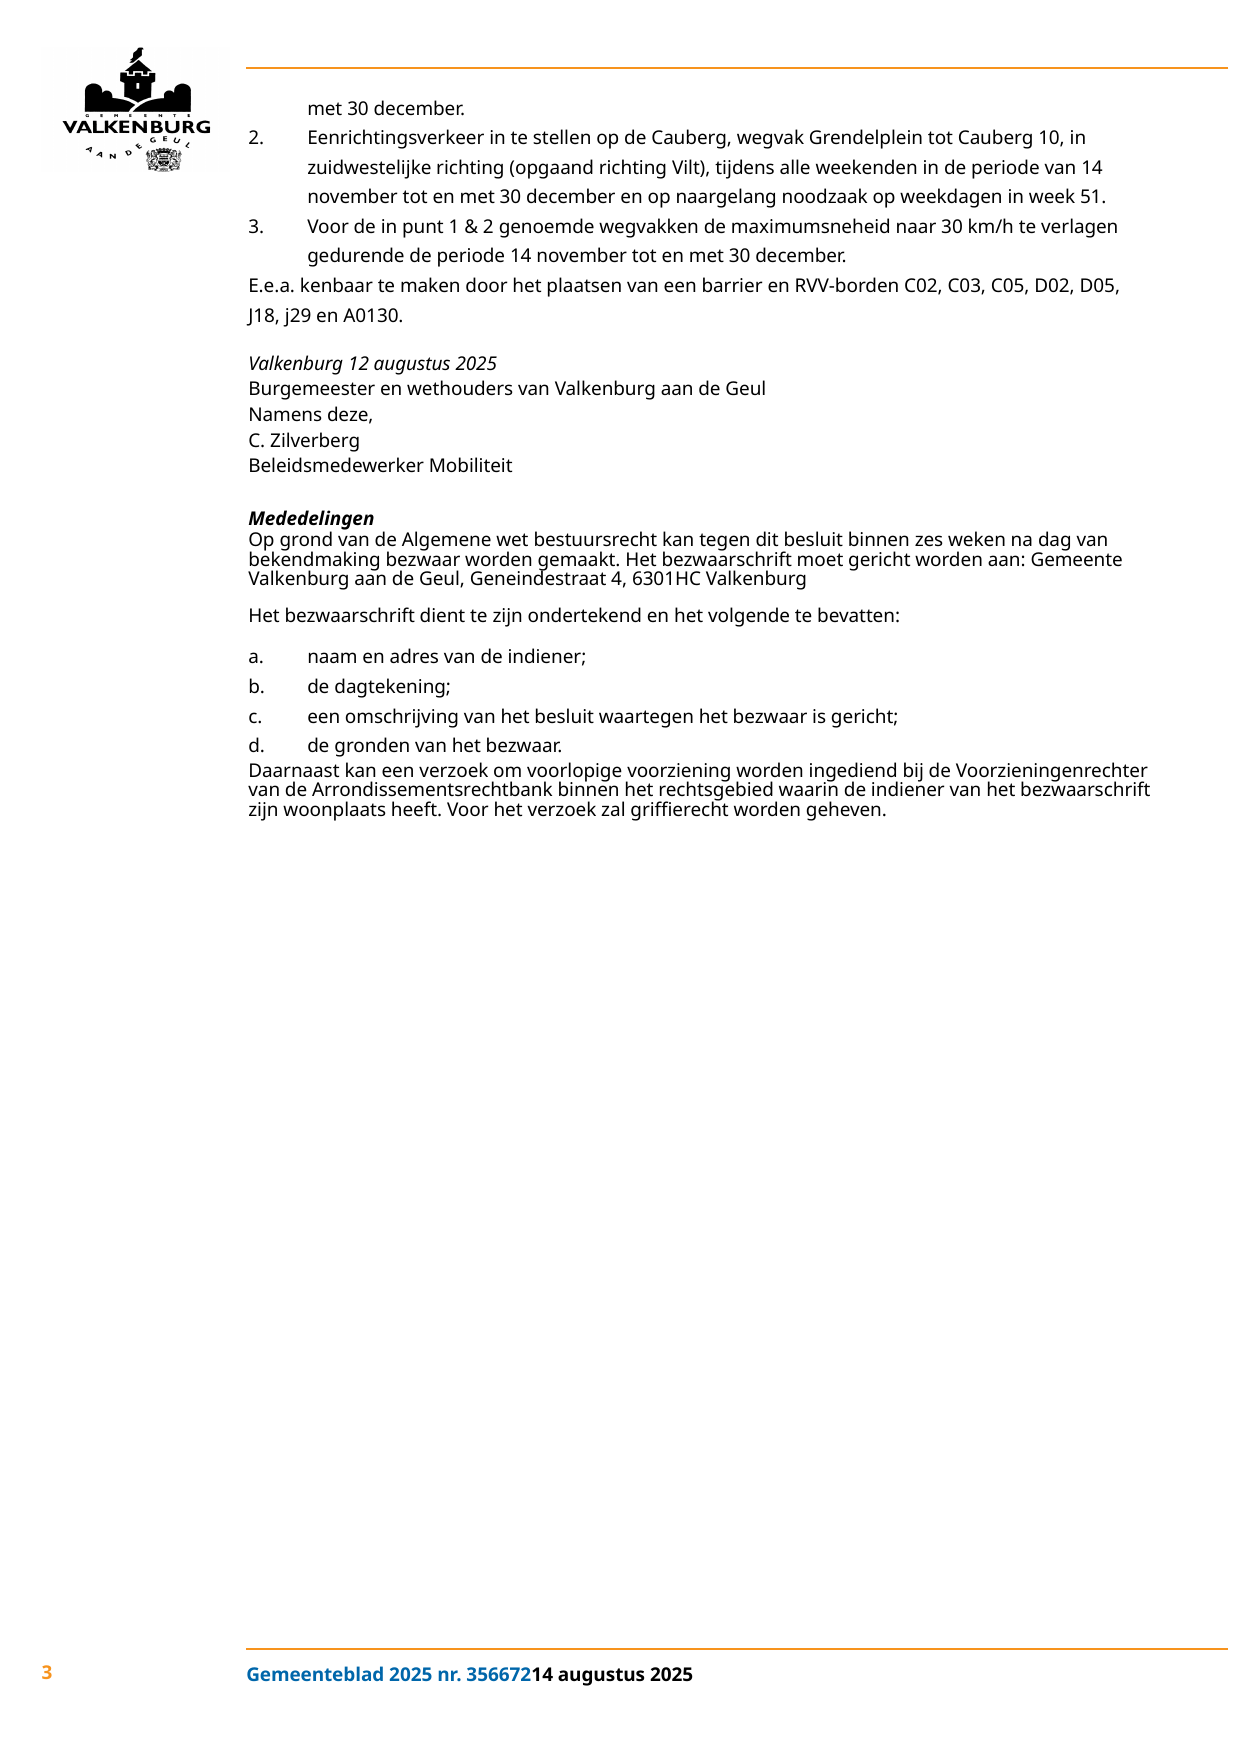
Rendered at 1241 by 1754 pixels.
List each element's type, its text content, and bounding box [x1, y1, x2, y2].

text Valkenburg 12 augustus 2025 [248, 350, 1152, 375]
list met 30 december. [248, 95, 1152, 121]
text E.e.a. kenbaar te maken door het plaatsen van een barrier en RVV-borden C02, C03, C05, D02, D05, J18, j29 en A0130. [248, 272, 1152, 328]
text Het bezwaarschrift dient te zijn ondertekend en het volgende te bevatten: [248, 607, 1152, 626]
list Voor de in punt 1 & 2 genoemde wegvakken de maximumsneheid naar 30 km/h te verlagen gedurende de periode 14 november tot en met 30 december. [248, 213, 1152, 268]
list naam en adres van de indiener; [248, 644, 1152, 669]
list Eenrichtingsverkeer in te stellen op de Cauberg, wegvak Grendelplein tot Cauberg 10, in zuidwestelijke richting (opgaand richting Vilt), tijdens alle weekenden in de periode van 14 november tot en met 30 december en op naargelang noodzaak op weekdagen in week 51. [248, 124, 1152, 209]
text Op grond van de Algemene wet bestuursrecht kan tegen dit besluit binnen zes weken na dag van bekendmaking bezwaar worden gemaakt. Het bezwaarschrift moet gericht worden aan: Gemeente Valkenburg aan de Geul, Geneindestraat 4, 6301HC Valkenburg [248, 531, 1152, 589]
text Namens deze, [248, 401, 1152, 427]
text Burgemeester en wethouders van Valkenburg aan de Geul [248, 375, 1152, 401]
text Mededelingen [248, 506, 1152, 531]
picture [41, 47, 231, 172]
list een omschrijving van het besluit waartegen het bezwaar is gericht; [248, 703, 1152, 729]
text C. Zilverberg [248, 427, 1152, 453]
text Daarnaast kan een verzoek om voorlopige voorziening worden ingediend bij de Voorzieningenrechter van de Arrondissementsrechtbank binnen het rechtsgebied waarin de indiener van het bezwaarschrift zijn woonplaats heeft. Voor het verzoek zal griffierecht worden geheven. [248, 762, 1152, 820]
list de gronden van het bezwaar. [248, 732, 1152, 758]
text Beleidsmedewerker Mobiliteit [248, 453, 1152, 478]
list de dagtekening; [248, 673, 1152, 699]
